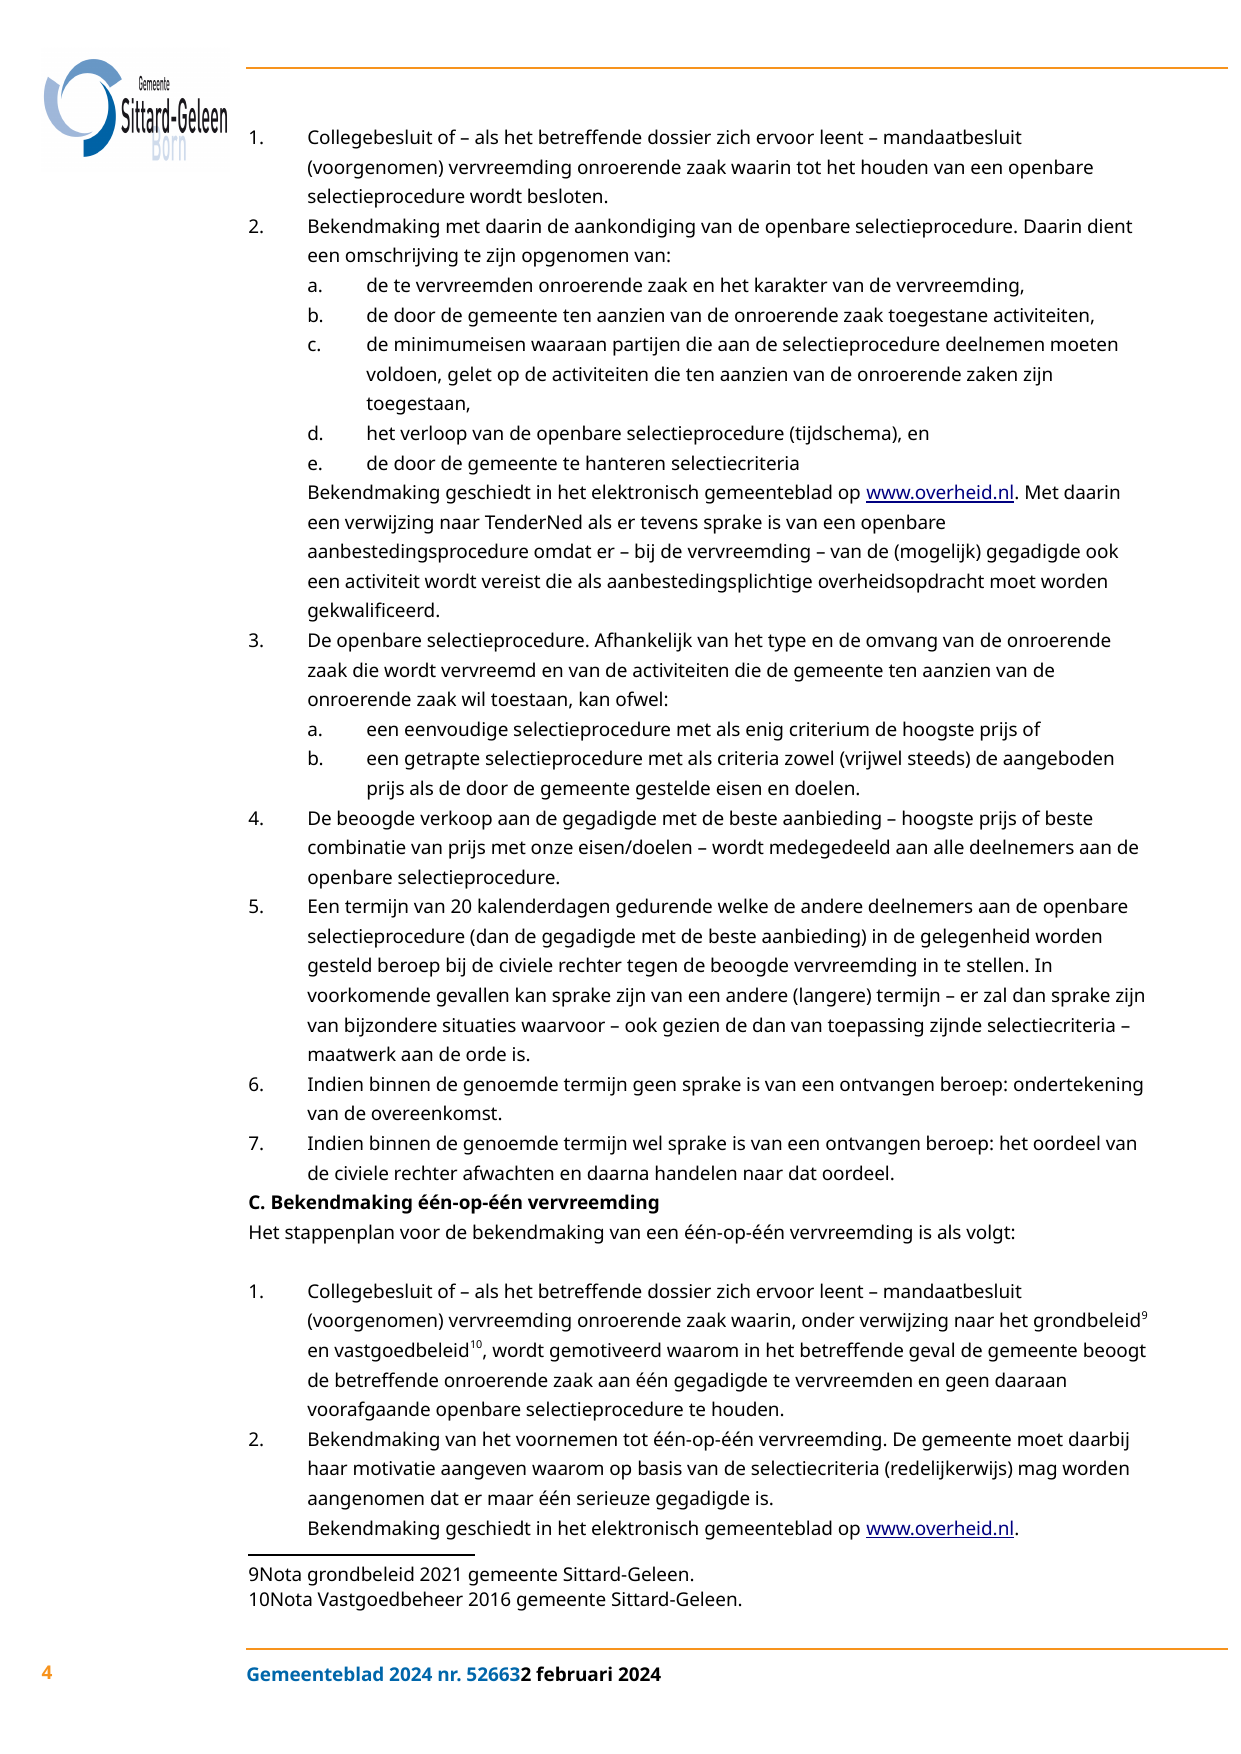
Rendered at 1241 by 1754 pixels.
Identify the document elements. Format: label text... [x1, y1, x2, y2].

picture [41, 47, 231, 172]
text Het stappenplan voor de bekendmaking van een één-op-één vervreemding is als volgt: [248, 1219, 1152, 1245]
list een eenvoudige selectieprocedure met als enig criterium de hoogste prijs of [307, 716, 1152, 742]
list Bekendmaking van het voornemen tot één-op-één vervreemding. De gemeente moet daarbij haar motivatie aangeven waarom op basis van de selectiecriteria (redelijkerwijs) mag worden aangenomen dat er maar één serieuze gegadigde is. [248, 1426, 1152, 1511]
list het verloop van de openbare selectieprocedure (tijdschema), en [307, 420, 1152, 446]
list Collegebesluit of – als het betreffende dossier zich ervoor leent – mandaatbesluit (voorgenomen) vervreemding onroerende zaak waarin, onder verwijzing naar het grondbeleid en vastgoedbeleid, wordt gemotiveerd waarom in het betreffende geval de gemeente beoogt de betreffende onroerende zaak aan één gegadigde te vervreemden en geen daaraan voorafgaande openbare selectieprocedure te houden. [248, 1278, 1152, 1422]
list De beoogde verkoop aan de gegadigde met de beste aanbieding – hoogste prijs of beste combinatie van prijs met onze eisen/doelen – wordt medegedeeld aan alle deelnemers aan de openbare selectieprocedure. [248, 805, 1152, 890]
text C. Bekendmaking één-op-één vervreemding [248, 1189, 1152, 1215]
list Nota Vastgoedbeheer 2016 gemeente Sittard-Geleen. [248, 1586, 1152, 1612]
list Collegebesluit of – als het betreffende dossier zich ervoor leent – mandaatbesluit (voorgenomen) vervreemding onroerende zaak waarin tot het houden van een openbare selectieprocedure wordt besloten. [248, 124, 1152, 209]
list Een termijn van 20 kalenderdagen gedurende welke de andere deelnemers aan de openbare selectieprocedure (dan de gegadigde met de beste aanbieding) in de gelegenheid worden gesteld beroep bij de civiele rechter tegen de beoogde vervreemding in te stellen. In voorkomende gevallen kan sprake zijn van een andere (langere) termijn – er zal dan sprake zijn van bijzondere situaties waarvoor – ook gezien de dan van toepassing zijnde selectiecriteria – maatwerk aan de orde is. [248, 893, 1152, 1067]
list Indien binnen de genoemde termijn wel sprake is van een ontvangen beroep: het oordeel van de civiele rechter afwachten en daarna handelen naar dat oordeel. [248, 1130, 1152, 1186]
list Nota grondbeleid 2021 gemeente Sittard-Geleen. [248, 1561, 1152, 1586]
list de door de gemeente ten aanzien van de onroerende zaak toegestane activiteiten, [307, 302, 1152, 328]
list de te vervreemden onroerende zaak en het karakter van de vervreemding, [307, 272, 1152, 298]
list Bekendmaking met daarin de aankondiging van de openbare selectieprocedure. Daarin dient een omschrijving te zijn opgenomen van: [248, 213, 1152, 268]
list Bekendmaking geschiedt in het elektronisch gemeenteblad op www.overheid.nl. Met daarin een verwijzing naar TenderNed als er tevens sprake is van een openbare aanbestedingsprocedure omdat er – bij de vervreemding – van de (mogelijk) gegadigde ook een activiteit wordt vereist die als aanbestedingsplichtige overheidsopdracht moet worden gekwalificeerd. [248, 479, 1152, 623]
list de minimumeisen waaraan partijen die aan de selectieprocedure deelnemen moeten voldoen, gelet op de activiteiten die ten aanzien van de onroerende zaken zijn toegestaan, [307, 331, 1152, 416]
list een getrapte selectieprocedure met als criteria zowel (vrijwel steeds) de aangeboden prijs als de door de gemeente gestelde eisen en doelen. [307, 746, 1152, 801]
list Indien binnen de genoemde termijn geen sprake is van een ontvangen beroep: ondertekening van de overeenkomst. [248, 1071, 1152, 1126]
list Bekendmaking geschiedt in het elektronisch gemeenteblad op www.overheid.nl. [248, 1515, 1152, 1541]
list de door de gemeente te hanteren selectiecriteria [307, 450, 1152, 476]
list De openbare selectieprocedure. Afhankelijk van het type en de omvang van de onroerende zaak die wordt vervreemd en van de activiteiten die de gemeente ten aanzien van de onroerende zaak wil toestaan, kan ofwel: [248, 627, 1152, 712]
